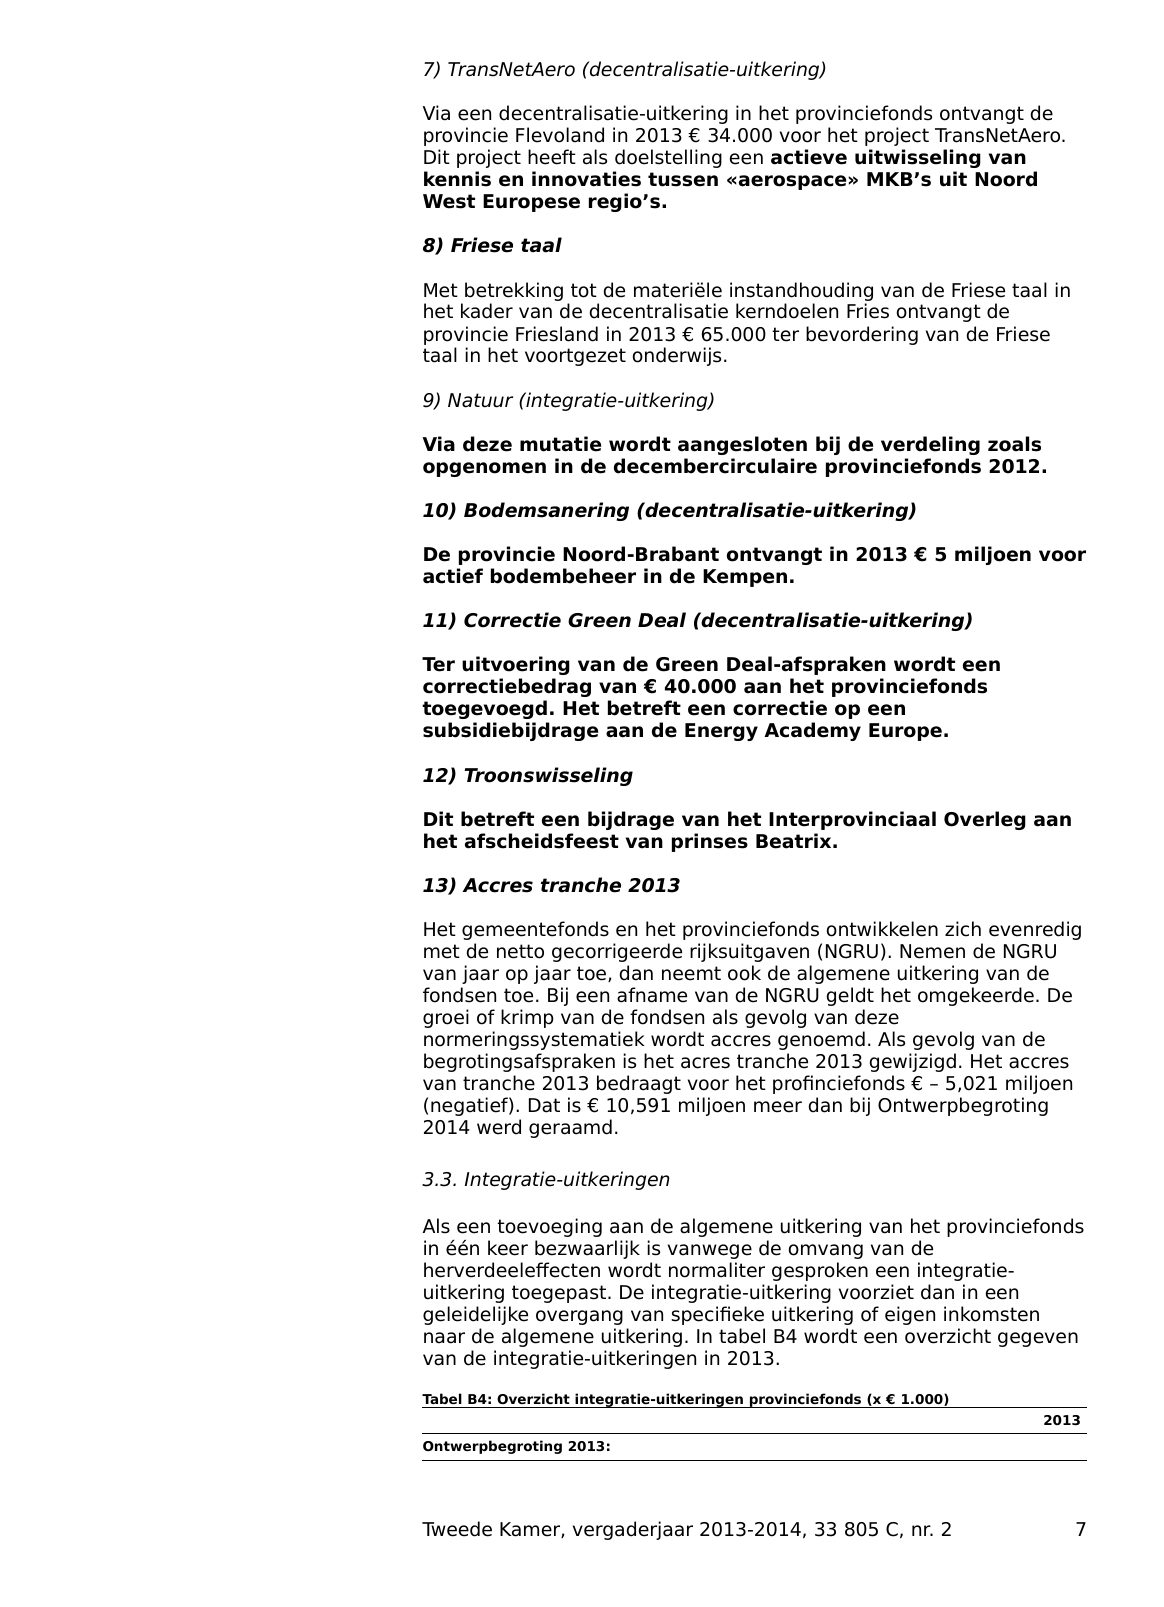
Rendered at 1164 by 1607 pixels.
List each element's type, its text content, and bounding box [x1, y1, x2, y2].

text Ter uitvoering van de Green Deal-afspraken wordt een correctiebedrag van € 40.000 aan het provinciefonds toegevoegd. Het betreft een correctie op een subsidiebijdrage aan de Energy Academy Europe. [422, 654, 1087, 742]
table_cell Ontwerpbegroting 2013: [422, 1434, 968, 1459]
subtitle 11) Correctie Green Deal (decentralisatie-uitkering) [422, 610, 1087, 632]
subtitle 3.3. Integratie-uitkeringen [422, 1169, 1087, 1191]
table_header Tabel B4: Overzicht integratie-uitkeringen provinciefonds (x € 1.000) [422, 1391, 1087, 1407]
subtitle 8) Friese taal [422, 235, 1087, 257]
subtitle 7) TransNetAero (decentralisatie-uitkering) [422, 59, 1087, 81]
table_cell [422, 1408, 968, 1433]
text Het gemeentefonds en het provinciefonds ontwikkelen zich evenredig met de netto gecorrigeerde rijksuitgaven (NGRU). Nemen de NGRU van jaar op jaar toe, dan neemt ook de algemene uitkering van de fondsen toe. Bij een afname van de NGRU geldt het omgekeerde. De groei of krimp van de fondsen als gevolg van deze normeringssystematiek wordt accres genoemd. Als gevolg van de begrotingsafspraken is het acres tranche 2013 gewijzigd. Het accres van tranche 2013 bedraagt voor het profinciefonds € – 5,021 miljoen (negatief). Dat is € 10,591 miljoen meer dan bij Ontwerpbegroting 2014 werd geraamd. [422, 919, 1087, 1139]
subtitle 9) Natuur (integratie-uitkering) [422, 389, 1087, 412]
text Dit betreft een bijdrage van het Interprovinciaal Overleg aan het afscheidsfeest van prinses Beatrix. [422, 809, 1087, 853]
text Via deze mutatie wordt aangesloten bij de verdeling zoals opgenomen in de decembercirculaire provinciefonds 2012. [422, 434, 1087, 478]
text De provincie Noord-Brabant ontvangt in 2013 € 5 miljoen voor actief bodembeheer in de Kempen. [422, 544, 1087, 588]
text Via een decentralisatie-uitkering in het provinciefonds ontvangt de provincie Flevoland in 2013 € 34.000 voor het project TransNetAero. Dit project heeft als doelstelling een actieve uitwisseling van kennis en innovaties tussen «aerospace» MKB’s uit Noord West Europese regio’s. [422, 103, 1087, 213]
subtitle 10) Bodemsanering (decentralisatie-uitkering) [422, 500, 1087, 522]
table_cell [969, 1434, 1087, 1459]
subtitle 12) Troonswisseling [422, 764, 1087, 786]
text Met betrekking tot de materiële instandhouding van de Friese taal in het kader van de decentralisatie kerndoelen Fries ontvangt de provincie Friesland in 2013 € 65.000 ter bevordering van de Friese taal in het voortgezet onderwijs. [422, 279, 1087, 367]
subtitle 13) Accres tranche 2013 [422, 875, 1087, 897]
text Als een toevoeging aan de algemene uitkering van het provinciefonds in één keer bezwaarlijk is vanwege de omvang van de herverdeeleffecten wordt normaliter gesproken een integratie-uitkering toegepast. De integratie-uitkering voorziet dan in een geleidelijke overgang van specifieke uitkering of eigen inkomsten naar de algemene uitkering. In tabel B4 wordt een overzicht gegeven van de integratie-uitkeringen in 2013. [422, 1216, 1087, 1369]
table_cell 2013 [969, 1408, 1087, 1433]
